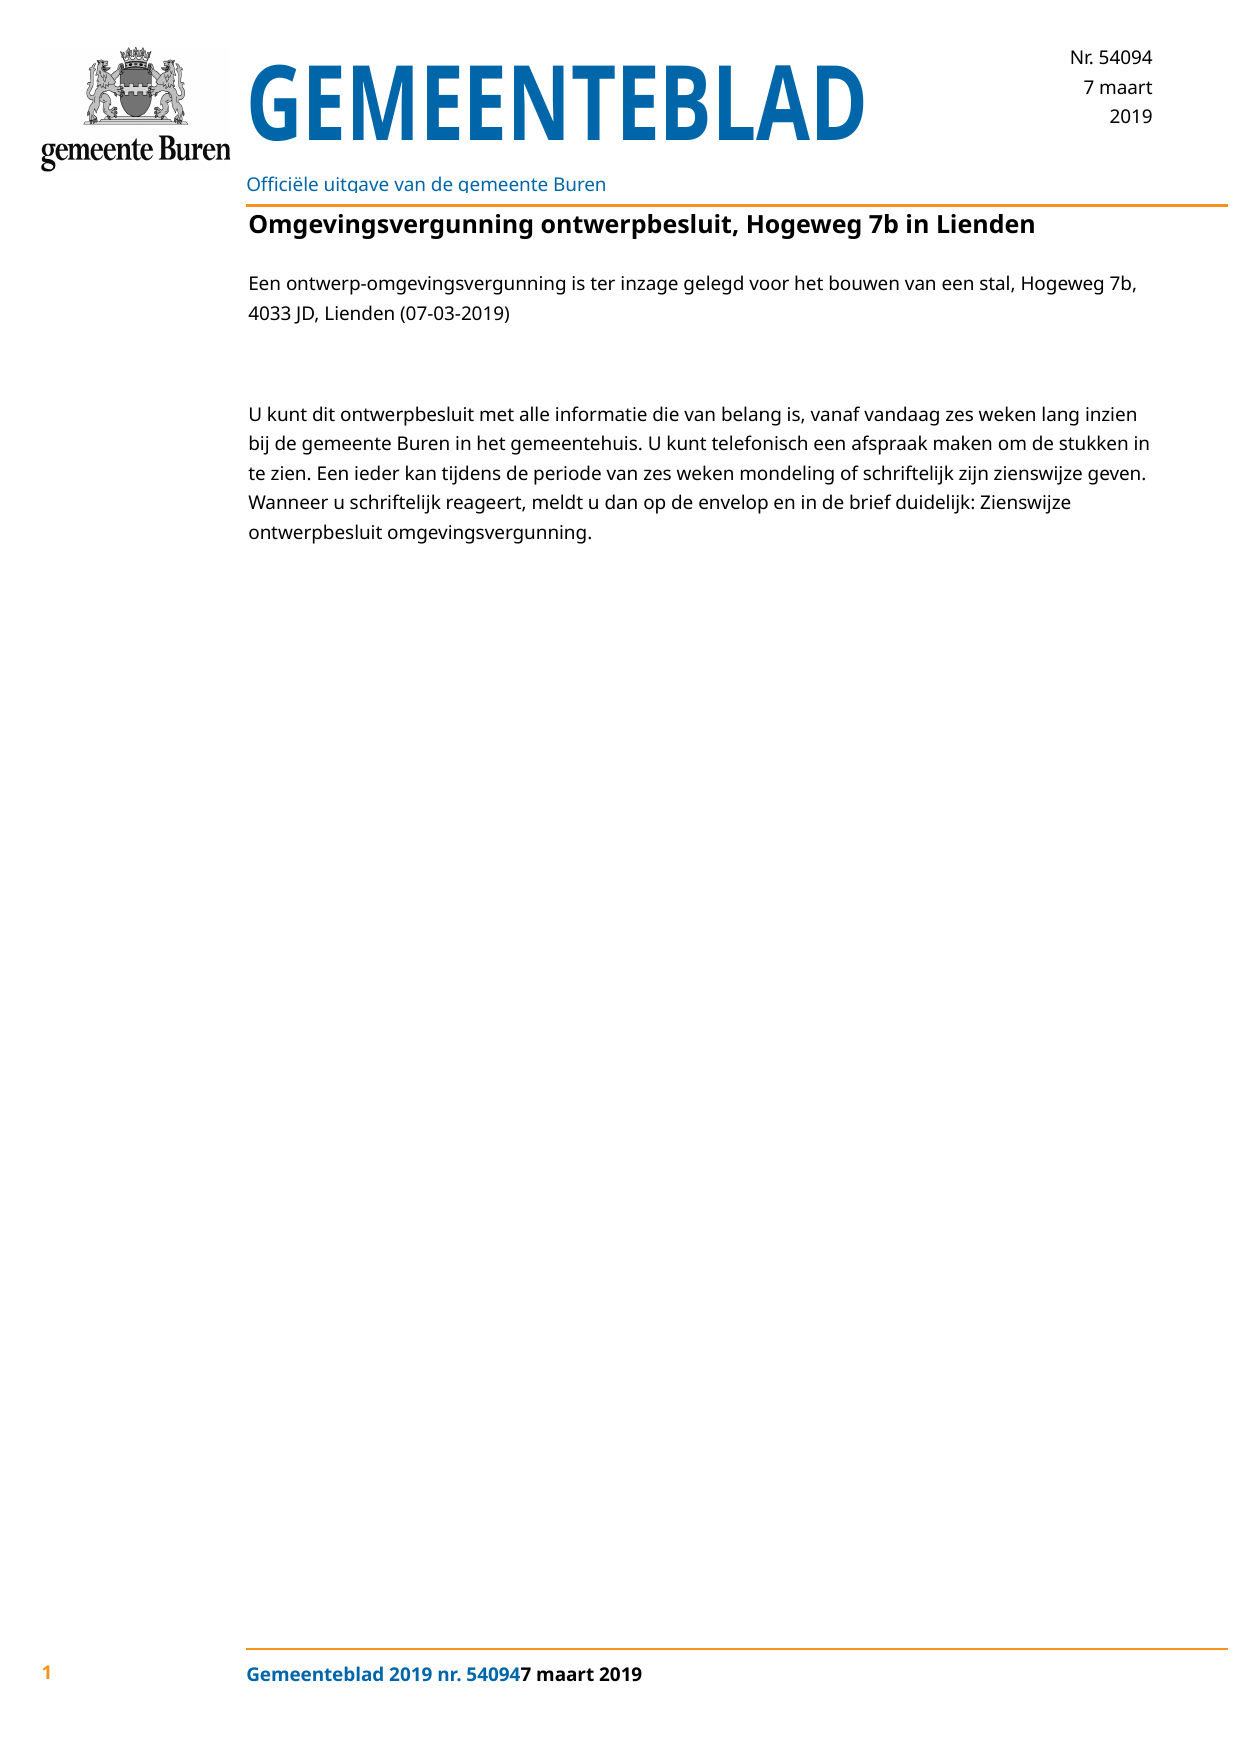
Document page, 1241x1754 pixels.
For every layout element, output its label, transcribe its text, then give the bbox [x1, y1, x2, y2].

picture [41, 47, 231, 172]
text Een ontwerp-omgevingsvergunning is ter inzage gelegd voor het bouwen van een stal, Hogeweg 7b, 4033 JD, Lienden (07-03-2019) [248, 270, 1152, 326]
text Omgevingsvergunning ontwerpbesluit, Hogeweg 7b in Lienden [248, 207, 1152, 241]
text U kunt dit ontwerpbesluit met alle informatie die van belang is, vanaf vandaag zes weken lang inzien bij de gemeente Buren in het gemeentehuis. U kunt telefonisch een afspraak maken om de stukken in te zien. Een ieder kan tijdens de periode van zes weken mondeling of schriftelijk zijn zienswijze geven. Wanneer u schriftelijk reageert, meldt u dan op de envelop en in de brief duidelijk: Zienswijze ontwerpbesluit omgevingsvergunning. [248, 401, 1152, 545]
